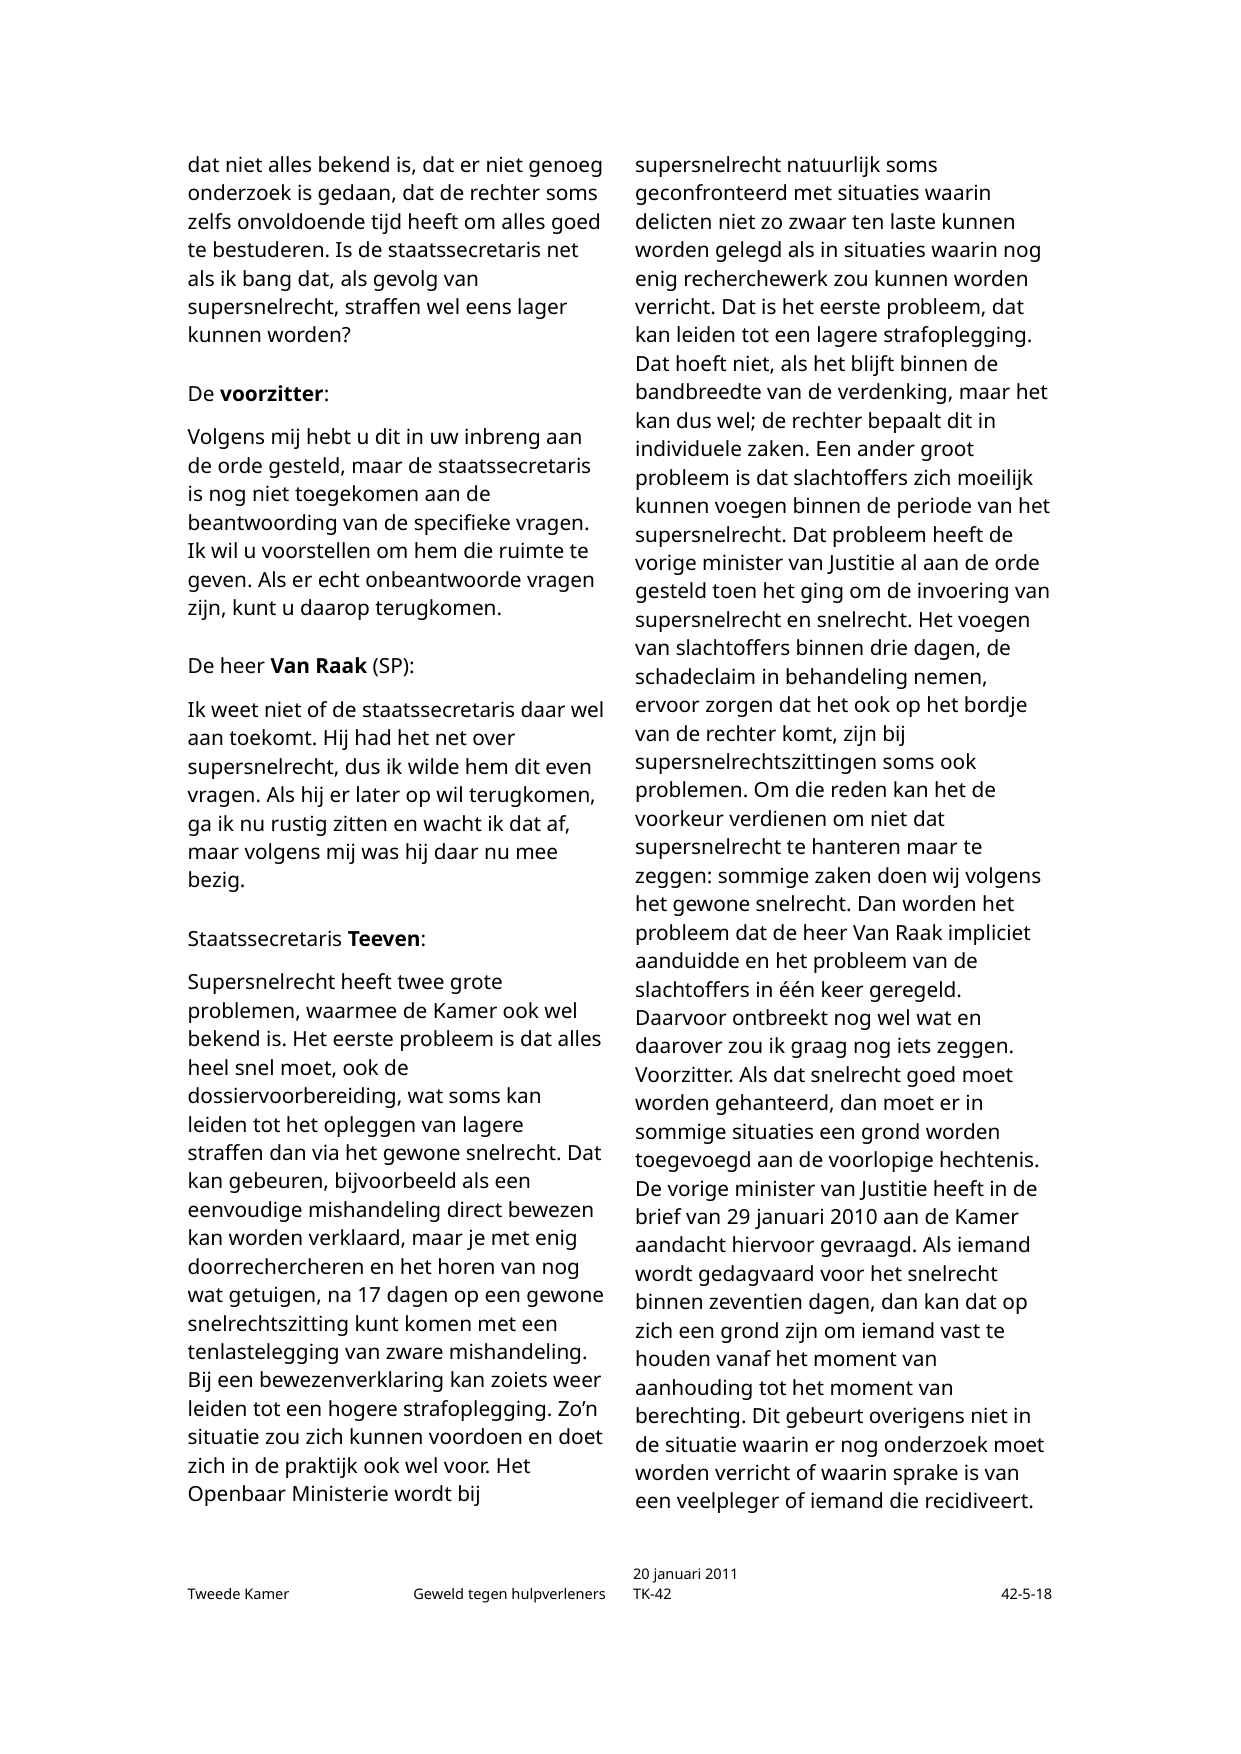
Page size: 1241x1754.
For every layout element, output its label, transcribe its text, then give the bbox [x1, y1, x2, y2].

text De heer Van Raak (SP): [187, 652, 605, 680]
text Staatssecretaris Teeven: [187, 924, 605, 952]
text Voorzitter. Als dat snelrecht goed moet worden gehanteerd, dan moet er in sommige situaties een grond worden toegevoegd aan de voorlopige hechtenis. De vorige minister van Justitie heeft in de brief van 29 januari 2010 aan de Kamer aandacht hiervoor gevraagd. Als iemand wordt gedagvaard voor het snelrecht binnen zeventien dagen, dan kan dat op zich een grond zijn om iemand vast te houden vanaf het moment van aanhouding tot het moment van berechting. Dit gebeurt overigens niet in de situatie waarin er nog onderzoek moet worden verricht of waarin sprake is van een veelpleger of iemand die recidiveert. [635, 1060, 1053, 1515]
text dat niet alles bekend is, dat er niet genoeg onderzoek is gedaan, dat de rechter soms zelfs onvoldoende tijd heeft om alles goed te bestuderen. Is de staatssecretaris net als ik bang dat, als gevolg van supersnelrecht, straffen wel eens lager kunnen worden? [187, 150, 605, 349]
text Volgens mij hebt u dit in uw inbreng aan de orde gesteld, maar de staatssecretaris is nog niet toegekomen aan de beantwoording van de specifieke vragen. Ik wil u voorstellen om hem die ruimte te geven. Als er echt onbeantwoorde vragen zijn, kunt u daarop terugkomen. [187, 422, 605, 622]
text Ik weet niet of de staatssecretaris daar wel aan toekomt. Hij had het net over supersnelrecht, dus ik wilde hem dit even vragen. Als hij er later op wil terugkomen, ga ik nu rustig zitten en wacht ik dat af, maar volgens mij was hij daar nu mee bezig. [187, 695, 605, 894]
text supersnelrecht natuurlijk soms geconfronteerd met situaties waarin delicten niet zo zwaar ten laste kunnen worden gelegd als in situaties waarin nog enig recherchewerk zou kunnen worden verricht. Dat is het eerste probleem, dat kan leiden tot een lagere strafoplegging. Dat hoeft niet, als het blijft binnen de bandbreedte van de verdenking, maar het kan dus wel; de rechter bepaalt dit in individuele zaken. Een ander groot probleem is dat slachtoffers zich moeilijk kunnen voegen binnen de periode van het supersnelrecht. Dat probleem heeft de vorige minister van Justitie al aan de orde gesteld toen het ging om de invoering van supersnelrecht en snelrecht. Het voegen van slachtoffers binnen drie dagen, de schadeclaim in behandeling nemen, ervoor zorgen dat het ook op het bordje van de rechter komt, zijn bij supersnelrechtszittingen soms ook problemen. Om die reden kan het de voorkeur verdienen om niet dat supersnelrecht te hanteren maar te zeggen: sommige zaken doen wij volgens het gewone snelrecht. Dan worden het probleem dat de heer Van Raak impliciet aanduidde en het probleem van de slachtoffers in één keer geregeld. Daarvoor ontbreekt nog wel wat en daarover zou ik graag nog iets zeggen. [635, 150, 1053, 1060]
text Supersnelrecht heeft twee grote problemen, waarmee de Kamer ook wel bekend is. Het eerste probleem is dat alles heel snel moet, ook de dossiervoorbereiding, wat soms kan leiden tot het opleggen van lagere straffen dan via het gewone snelrecht. Dat kan gebeuren, bijvoorbeeld als een eenvoudige mishandeling direct bewezen kan worden verklaard, maar je met enig doorrechercheren en het horen van nog wat getuigen, na 17 dagen op een gewone snelrechtszitting kunt komen met een tenlastelegging van zware mishandeling. Bij een bewezenverklaring kan zoiets weer leiden tot een hogere strafoplegging. Zo’n situatie zou zich kunnen voordoen en doet zich in de praktijk ook wel voor. Het Openbaar Ministerie wordt bij [187, 967, 605, 1508]
text De voorzitter: [187, 379, 605, 407]
